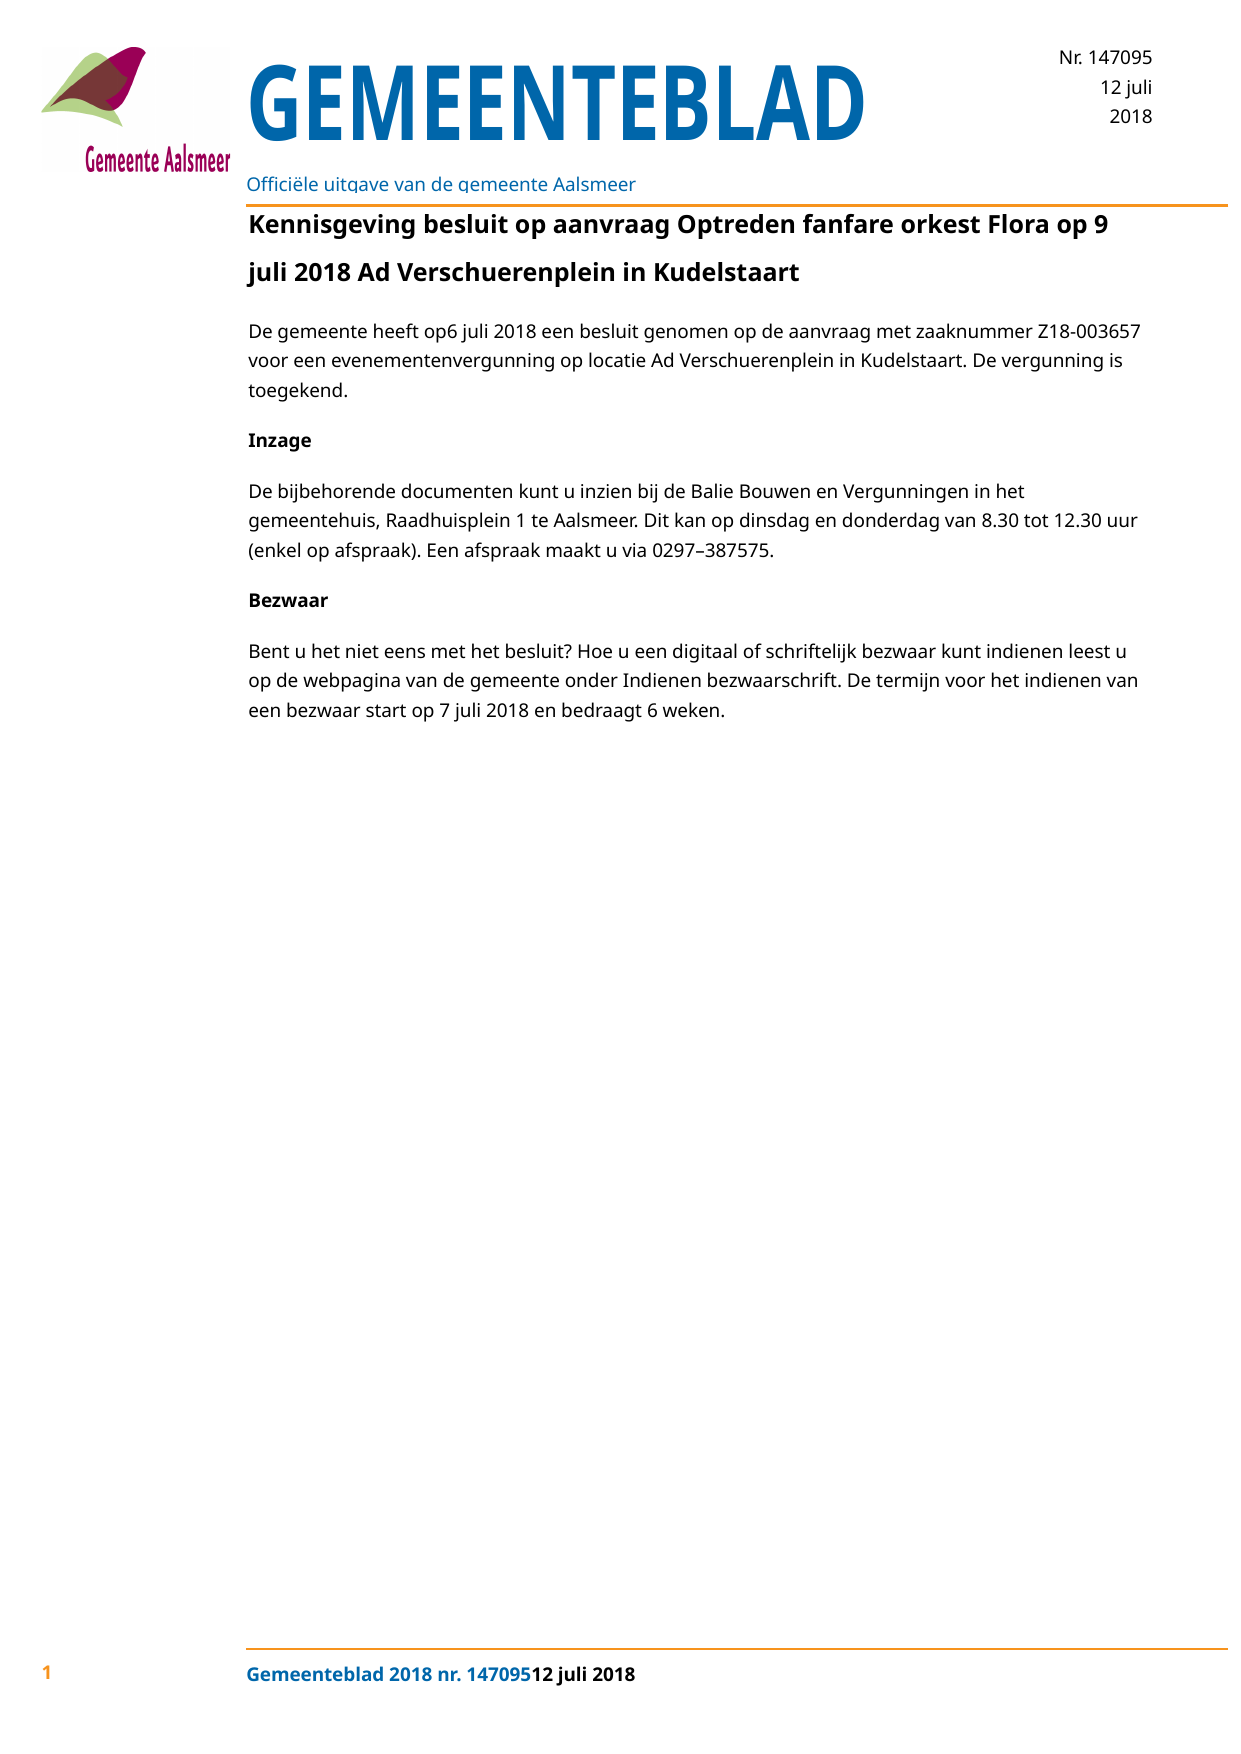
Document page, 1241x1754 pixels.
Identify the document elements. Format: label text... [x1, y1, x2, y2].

text Kennisgeving besluit op aanvraag Optreden fanfare orkest Flora op 9 juli 2018 Ad Verschuerenplein in Kudelstaart [248, 207, 1152, 288]
text De bijbehorende documenten kunt u inzien bij de Balie Bouwen en Vergunningen in het gemeentehuis, Raadhuisplein 1 te Aalsmeer. Dit kan op dinsdag en donderdag van 8.30 tot 12.30 uur (enkel op afspraak). Een afspraak maakt u via 0297–387575. [248, 478, 1152, 563]
text De gemeente heeft op6 juli 2018 een besluit genomen op de aanvraag met zaaknummer Z18-003657 voor een evenementenvergunning op locatie Ad Verschuerenplein in Kudelstaart. De vergunning is toegekend. [248, 318, 1152, 403]
text Bezwaar [248, 587, 1152, 613]
text Inzage [248, 427, 1152, 453]
text Bent u het niet eens met het besluit? Hoe u een digitaal of schriftelijk bezwaar kunt indienen leest u op de webpagina van de gemeente onder Indienen bezwaarschrift. De termijn voor het indienen van een bezwaar start op 7 juli 2018 en bedraagt 6 weken. [248, 638, 1152, 723]
picture [41, 47, 231, 172]
